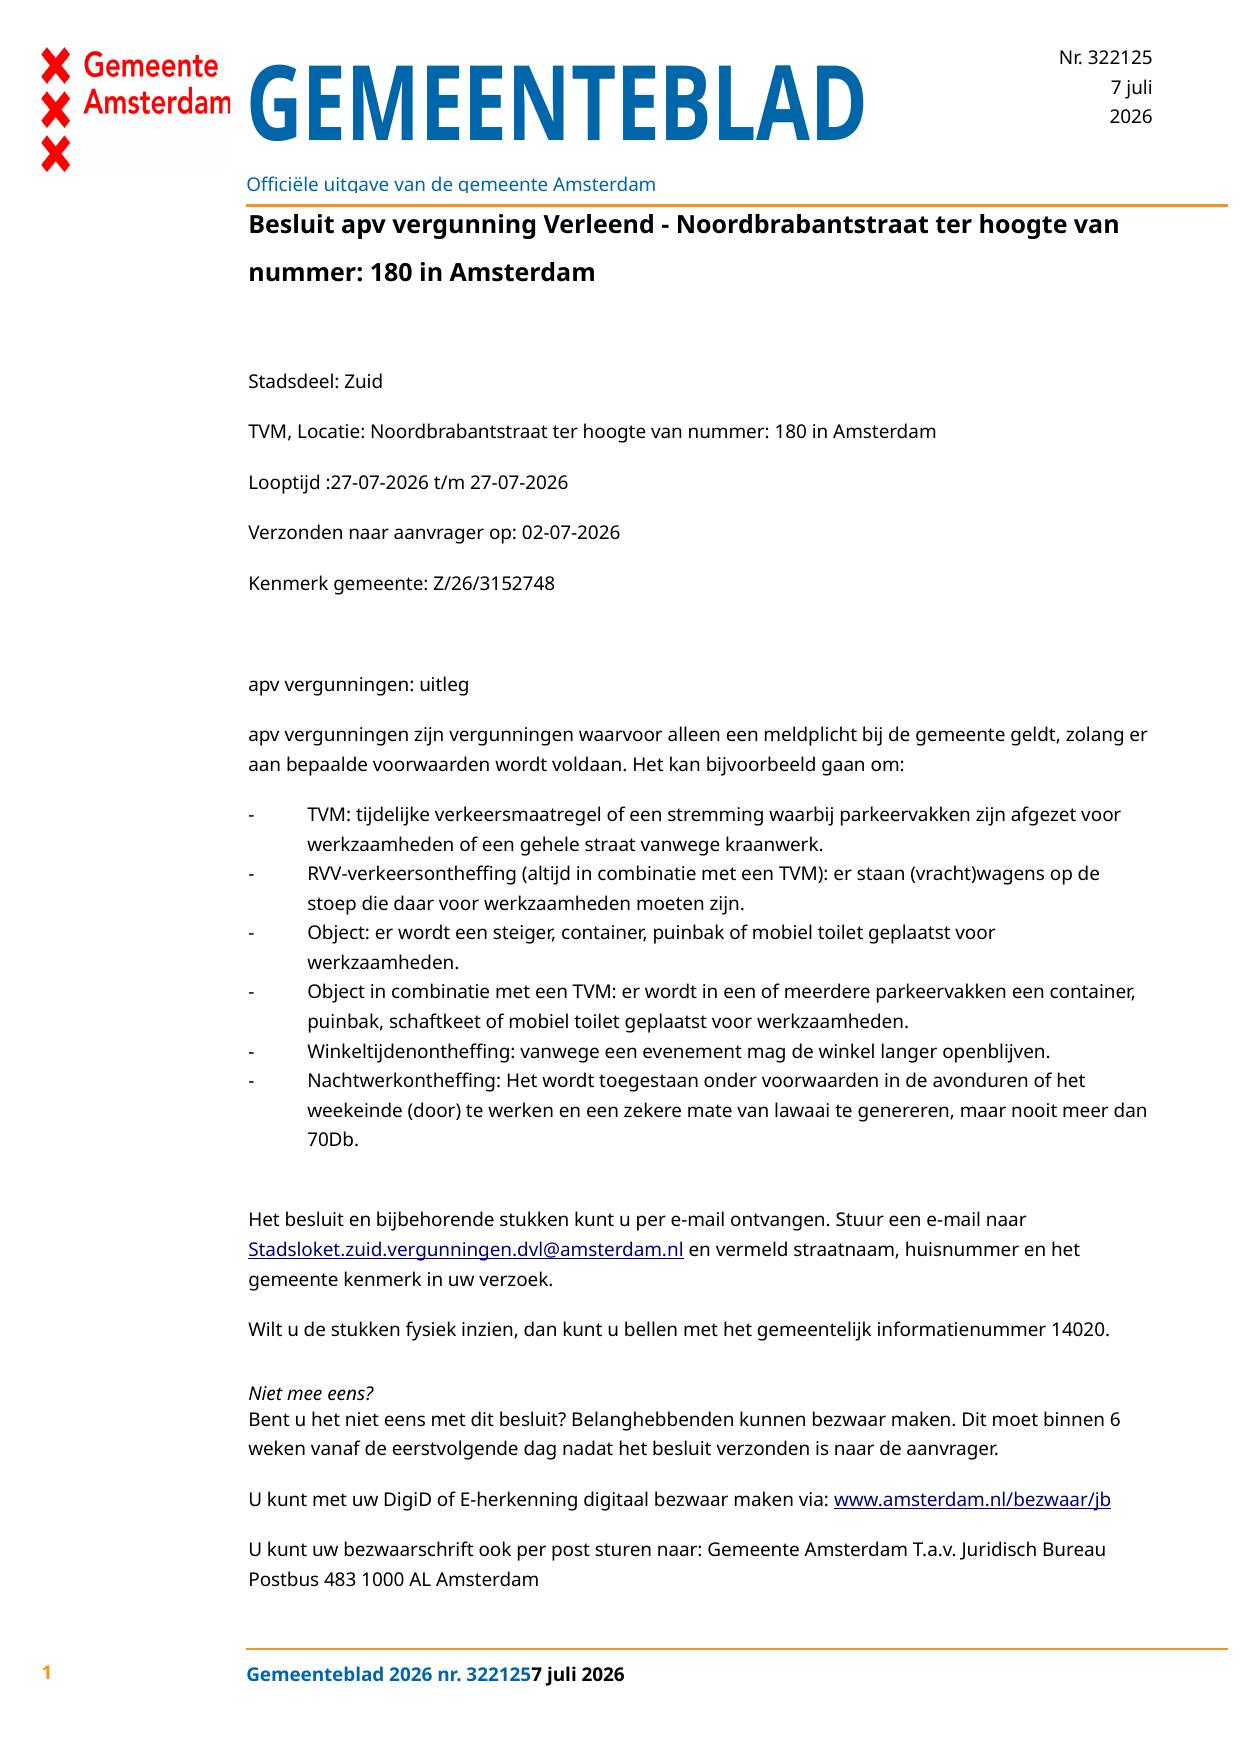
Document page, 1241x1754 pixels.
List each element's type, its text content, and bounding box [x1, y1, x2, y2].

text U kunt uw bezwaarschrift ook per post sturen naar: Gemeente Amsterdam T.a.v. Juridisch Bureau Postbus 483 1000 AL Amsterdam [248, 1536, 1152, 1592]
text TVM, Locatie: Noordbrabantstraat ter hoogte van nummer: 180 in Amsterdam [248, 419, 1152, 444]
text Stadsdeel: Zuid [248, 368, 1152, 394]
text Kenmerk gemeente: Z/26/3152748 [248, 570, 1152, 596]
text U kunt met uw DigiD of E-herkenning digitaal bezwaar maken via: www.amsterdam.nl/bezwaar/jb [248, 1486, 1152, 1512]
list Object in combinatie met een TVM: er wordt in een of meerdere parkeervakken een container, puinbak, schaftkeet of mobiel toilet geplaatst voor werkzaamheden. [248, 979, 1152, 1034]
list TVM: tijdelijke verkeersmaatregel of een stremming waarbij parkeervakken zijn afgezet voor werkzaamheden of een gehele straat vanwege kraanwerk. [248, 801, 1152, 857]
list RVV-verkeersontheffing (altijd in combinatie met een TVM): er staan (vracht)wagens op de stoep die daar voor werkzaamheden moeten zijn. [248, 860, 1152, 916]
text Verzonden naar aanvrager op: 02-07-2026 [248, 519, 1152, 545]
list Object: er wordt een steiger, container, puinbak of mobiel toilet geplaatst voor werkzaamheden. [248, 919, 1152, 975]
text apv vergunningen zijn vergunningen waarvoor alleen een meldplicht bij de gemeente geldt, zolang er aan bepaalde voorwaarden wordt voldaan. Het kan bijvoorbeeld gaan om: [248, 721, 1152, 777]
text apv vergunningen: uitleg [248, 671, 1152, 697]
text Niet mee eens? [248, 1380, 1152, 1406]
text Bent u het niet eens met dit besluit? Belanghebbenden kunnen bezwaar maken. Dit moet binnen 6 weken vanaf de eerstvolgende dag nadat het besluit verzonden is naar de aanvrager. [248, 1406, 1152, 1461]
picture [41, 47, 231, 172]
text Het besluit en bijbehorende stukken kunt u per e-mail ontvangen. Stuur een e-mail naar Stadsloket.zuid.vergunningen.dvl@amsterdam.nl en vermeld straatnaam, huisnummer en het gemeente kenmerk in uw verzoek. [248, 1207, 1152, 1292]
list Winkeltijdenontheffing: vanwege een evenement mag de winkel langer openblijven. [248, 1038, 1152, 1064]
text Looptijd :27-07-2026 t/m 27-07-2026 [248, 469, 1152, 495]
text Besluit apv vergunning Verleend - Noordbrabantstraat ter hoogte van nummer: 180 in Amsterdam [248, 207, 1152, 288]
text Wilt u de stukken fysiek inzien, dan kunt u bellen met het gemeentelijk informatienummer 14020. [248, 1316, 1152, 1342]
list Nachtwerkontheffing: Het wordt toegestaan onder voorwaarden in de avonduren of het weekeinde (door) te werken en een zekere mate van lawaai te genereren, maar nooit meer dan 70Db. [248, 1067, 1152, 1152]
